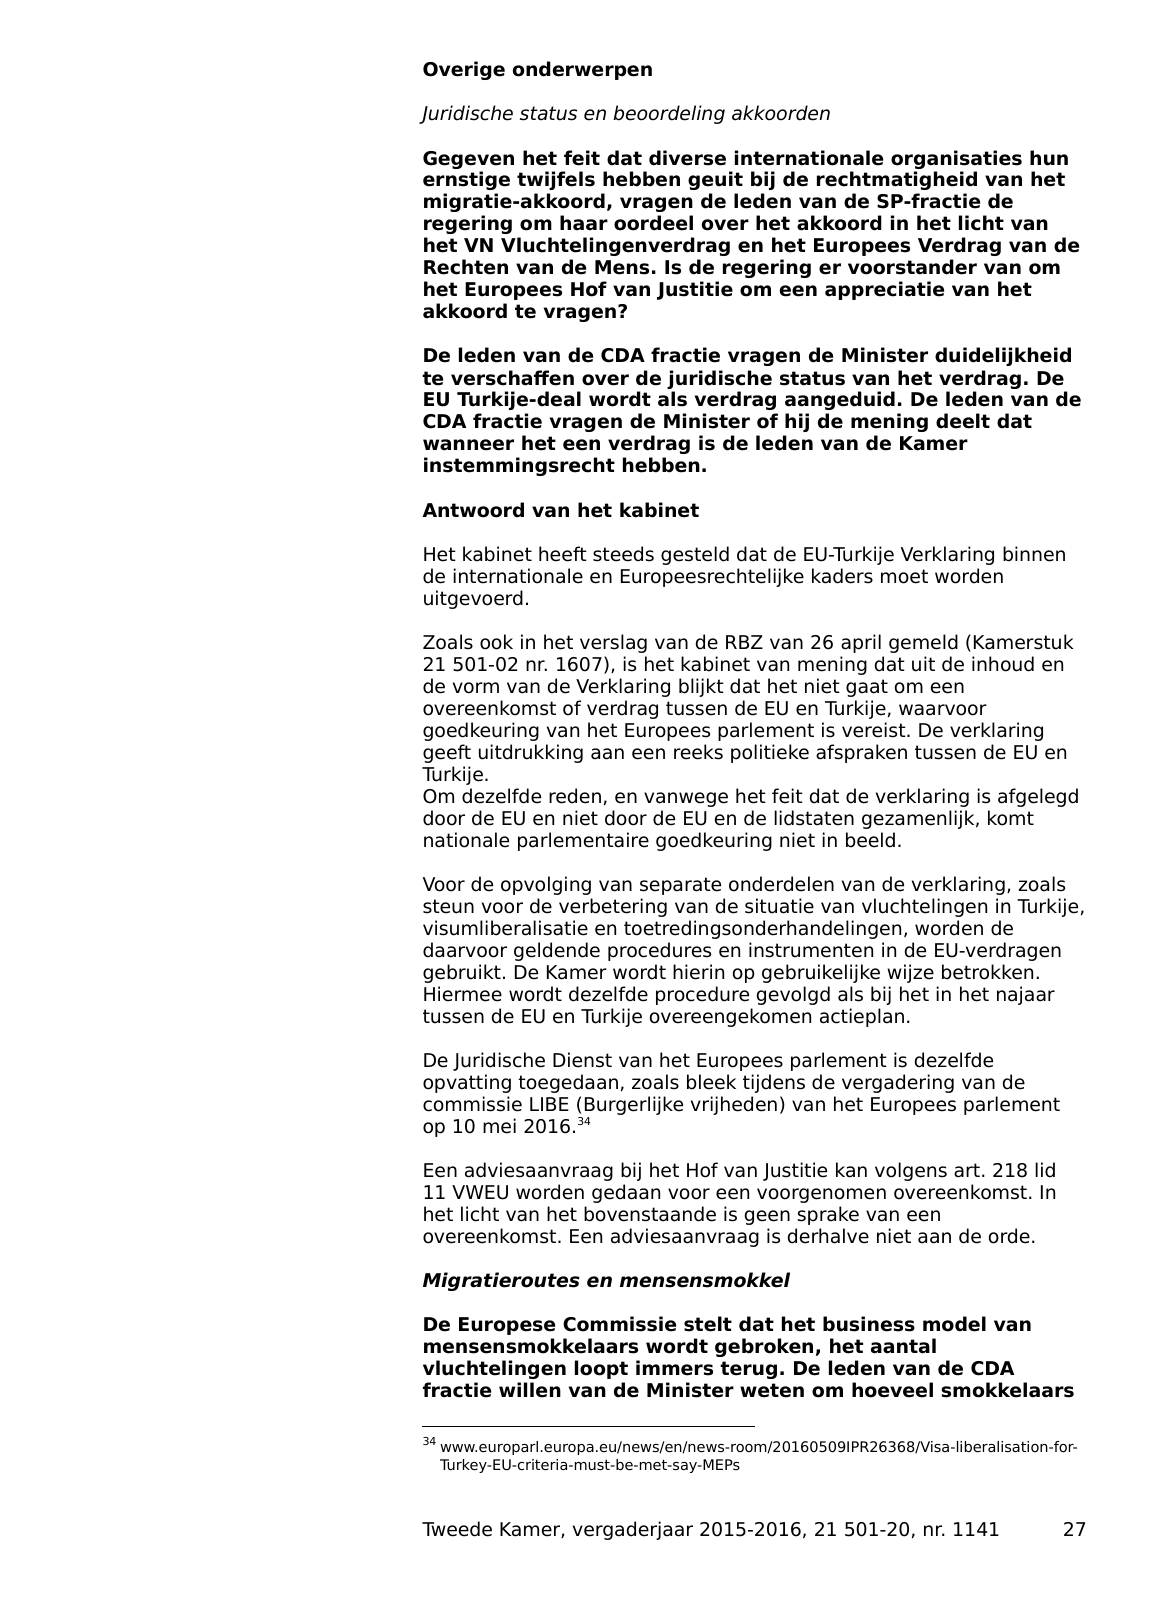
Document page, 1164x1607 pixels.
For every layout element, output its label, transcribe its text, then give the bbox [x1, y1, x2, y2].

text De Europese Commissie stelt dat het business model van mensensmokkelaars wordt gebroken, het aantal vluchtelingen loopt immers terug. De leden van de CDA fractie willen van de Minister weten om hoeveel smokkelaars [422, 1314, 1087, 1402]
text www.europarl.europa.eu/news/en/news-room/20160509IPR26368/Visa-liberalisation-for-Turkey-EU-criteria-must-be-met-say-MEPs [422, 1435, 1087, 1474]
text Het kabinet heeft steeds gesteld dat de EU-Turkije Verklaring binnen de internationale en Europeesrechtelijke kaders moet worden uitgevoerd. [422, 544, 1087, 609]
text Voor de opvolging van separate onderdelen van de verklaring, zoals steun voor de verbetering van de situatie van vluchtelingen in Turkije, visumliberalisatie en toetredingsonderhandelingen, worden de daarvoor geldende procedures en instrumenten in de EU-verdragen gebruikt. De Kamer wordt hierin op gebruikelijke wijze betrokken. Hiermee wordt dezelfde procedure gevolgd als bij het in het najaar tussen de EU en Turkije overeengekomen actieplan. [422, 874, 1087, 1028]
text Om dezelfde reden, en vanwege het feit dat de verklaring is afgelegd door de EU en niet door de EU en de lidstaten gezamenlijk, komt nationale parlementaire goedkeuring niet in beeld. [422, 786, 1087, 852]
text Zoals ook in het verslag van de RBZ van 26 april gemeld (Kamerstuk 21 501-02 nr. 1607), is het kabinet van mening dat uit de inhoud en de vorm van de Verklaring blijkt dat het niet gaat om een overeenkomst of verdrag tussen de EU en Turkije, waarvoor goedkeuring van het Europees parlement is vereist. De verklaring geeft uitdrukking aan een reeks politieke afspraken tussen de EU en Turkije. [422, 632, 1087, 786]
subtitle Antwoord van het kabinet [422, 499, 1087, 521]
text Gegeven het feit dat diverse internationale organisaties hun ernstige twijfels hebben geuit bij de rechtmatigheid van het migratie-akkoord, vragen de leden van de SP-fractie de regering om haar oordeel over het akkoord in het licht van het VN Vluchtelingenverdrag en het Europees Verdrag van de Rechten van de Mens. Is de regering er voorstander van om het Europees Hof van Justitie om een appreciatie van het akkoord te vragen? [422, 147, 1087, 323]
subtitle Migratieroutes en mensensmokkel [422, 1270, 1087, 1292]
subtitle Juridische status en beoordeling akkoorden [422, 103, 1087, 125]
text De Juridische Dienst van het Europees parlement is dezelfde opvatting toegedaan, zoals bleek tijdens de vergadering van de commissie LIBE (Burgerlijke vrijheden) van het Europees parlement op 10 mei 2016. [422, 1050, 1087, 1138]
text Een adviesaanvraag bij het Hof van Justitie kan volgens art. 218 lid 11 VWEU worden gedaan voor een voorgenomen overeenkomst. In het licht van het bovenstaande is geen sprake van een overeenkomst. Een adviesaanvraag is derhalve niet aan de orde. [422, 1160, 1087, 1248]
subtitle Overige onderwerpen [422, 59, 1087, 81]
text De leden van de CDA fractie vragen de Minister duidelijkheid te verschaffen over de juridische status van het verdrag. De EU Turkije-deal wordt als verdrag aangeduid. De leden van de CDA fractie vragen de Minister of hij de mening deelt dat wanneer het een verdrag is de leden van de Kamer instemmingsrecht hebben. [422, 345, 1087, 477]
